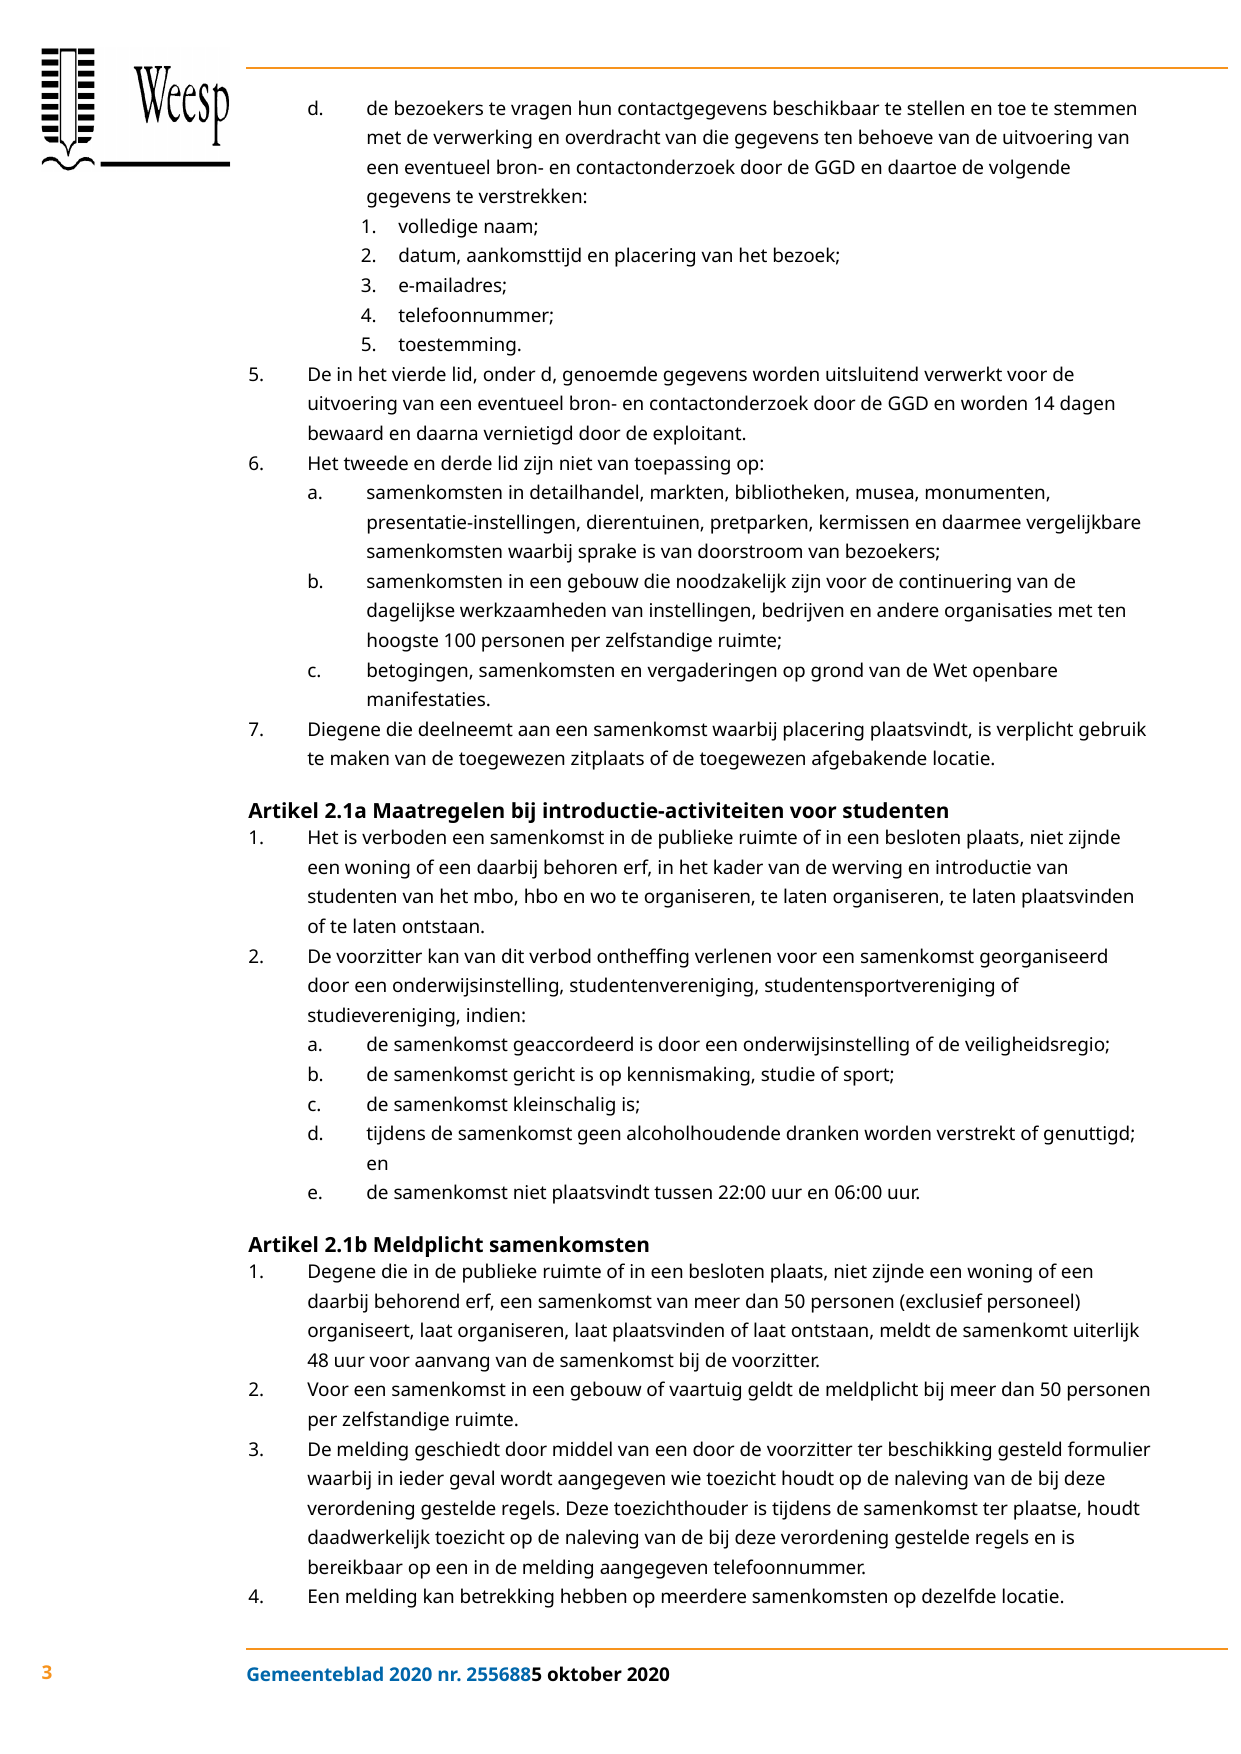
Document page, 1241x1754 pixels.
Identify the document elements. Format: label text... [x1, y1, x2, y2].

list Diegene die deelneemt aan een samenkomst waarbij placering plaatsvindt, is verplicht gebruik te maken van de toegewezen zitplaats of de toegewezen afgebakende locatie. [248, 716, 1152, 771]
text Artikel 2.1b Meldplicht samenkomsten [248, 1230, 1152, 1258]
list De in het vierde lid, onder d, genoemde gegevens worden uitsluitend verwerkt voor de uitvoering van een eventueel bron- en contactonderzoek door de GGD en worden 14 dagen bewaard en daarna vernietigd door de exploitant. [248, 361, 1152, 446]
list de bezoekers te vragen hun contactgegevens beschikbaar te stellen en toe te stemmen met de verwerking en overdracht van die gegevens ten behoeve van de uitvoering van een eventueel bron- en contactonderzoek door de GGD en daartoe de volgende gegevens te verstrekken: [307, 95, 1152, 209]
list telefoonnummer; [361, 302, 1152, 328]
picture [41, 47, 231, 172]
list de samenkomst gericht is op kennismaking, studie of sport; [307, 1061, 1152, 1087]
text Artikel 2.1a Maatregelen bij introductie-activiteiten voor studenten [248, 796, 1152, 824]
list De voorzitter kan van dit verbod ontheffing verlenen voor een samenkomst georganiseerd door een onderwijsinstelling, studentenvereniging, studentensportvereniging of studievereniging, indien: [248, 943, 1152, 1028]
list datum, aankomsttijd en placering van het bezoek; [361, 243, 1152, 268]
list de samenkomst niet plaatsvindt tussen 22:00 uur en 06:00 uur. [307, 1179, 1152, 1205]
list Degene die in de publieke ruimte of in een besloten plaats, niet zijnde een woning of een daarbij behorend erf, een samenkomst van meer dan 50 personen (exclusief personeel) organiseert, laat organiseren, laat plaatsvinden of laat ontstaan, meldt de samenkomt uiterlijk 48 uur voor aanvang van de samenkomst bij de voorzitter. [248, 1258, 1152, 1373]
list Het tweede en derde lid zijn niet van toepassing op: [248, 450, 1152, 476]
list Het is verboden een samenkomst in de publieke ruimte of in een besloten plaats, niet zijnde een woning of een daarbij behoren erf, in het kader van de werving en introductie van studenten van het mbo, hbo en wo te organiseren, te laten organiseren, te laten plaatsvinden of te laten ontstaan. [248, 824, 1152, 939]
list Een melding kan betrekking hebben op meerdere samenkomsten op dezelfde locatie. [248, 1584, 1152, 1609]
list samenkomsten in een gebouw die noodzakelijk zijn voor de continuering van de dagelijkse werkzaamheden van instellingen, bedrijven en andere organisaties met ten hoogste 100 personen per zelfstandige ruimte; [307, 568, 1152, 653]
list betogingen, samenkomsten en vergaderingen op grond van de Wet openbare manifestaties. [307, 657, 1152, 712]
list e-mailadres; [361, 272, 1152, 298]
list samenkomsten in detailhandel, markten, bibliotheken, musea, monumenten, presentatie-instellingen, dierentuinen, pretparken, kermissen en daarmee vergelijkbare samenkomsten waarbij sprake is van doorstroom van bezoekers; [307, 479, 1152, 564]
list Voor een samenkomst in een gebouw of vaartuig geldt de meldplicht bij meer dan 50 personen per zelfstandige ruimte. [248, 1377, 1152, 1432]
list volledige naam; [361, 213, 1152, 239]
list toestemming. [361, 331, 1152, 357]
list de samenkomst geaccordeerd is door een onderwijsinstelling of de veiligheidsregio; [307, 1032, 1152, 1057]
list de samenkomst kleinschalig is; [307, 1091, 1152, 1116]
list tijdens de samenkomst geen alcoholhoudende dranken worden verstrekt of genuttigd; en [307, 1120, 1152, 1176]
list De melding geschiedt door middel van een door de voorzitter ter beschikking gesteld formulier waarbij in ieder geval wordt aangegeven wie toezicht houdt op de naleving van de bij deze verordening gestelde regels. Deze toezichthouder is tijdens de samenkomst ter plaatse, houdt daadwerkelijk toezicht op de naleving van de bij deze verordening gestelde regels en is bereikbaar op een in de melding aangegeven telefoonnummer. [248, 1436, 1152, 1580]
